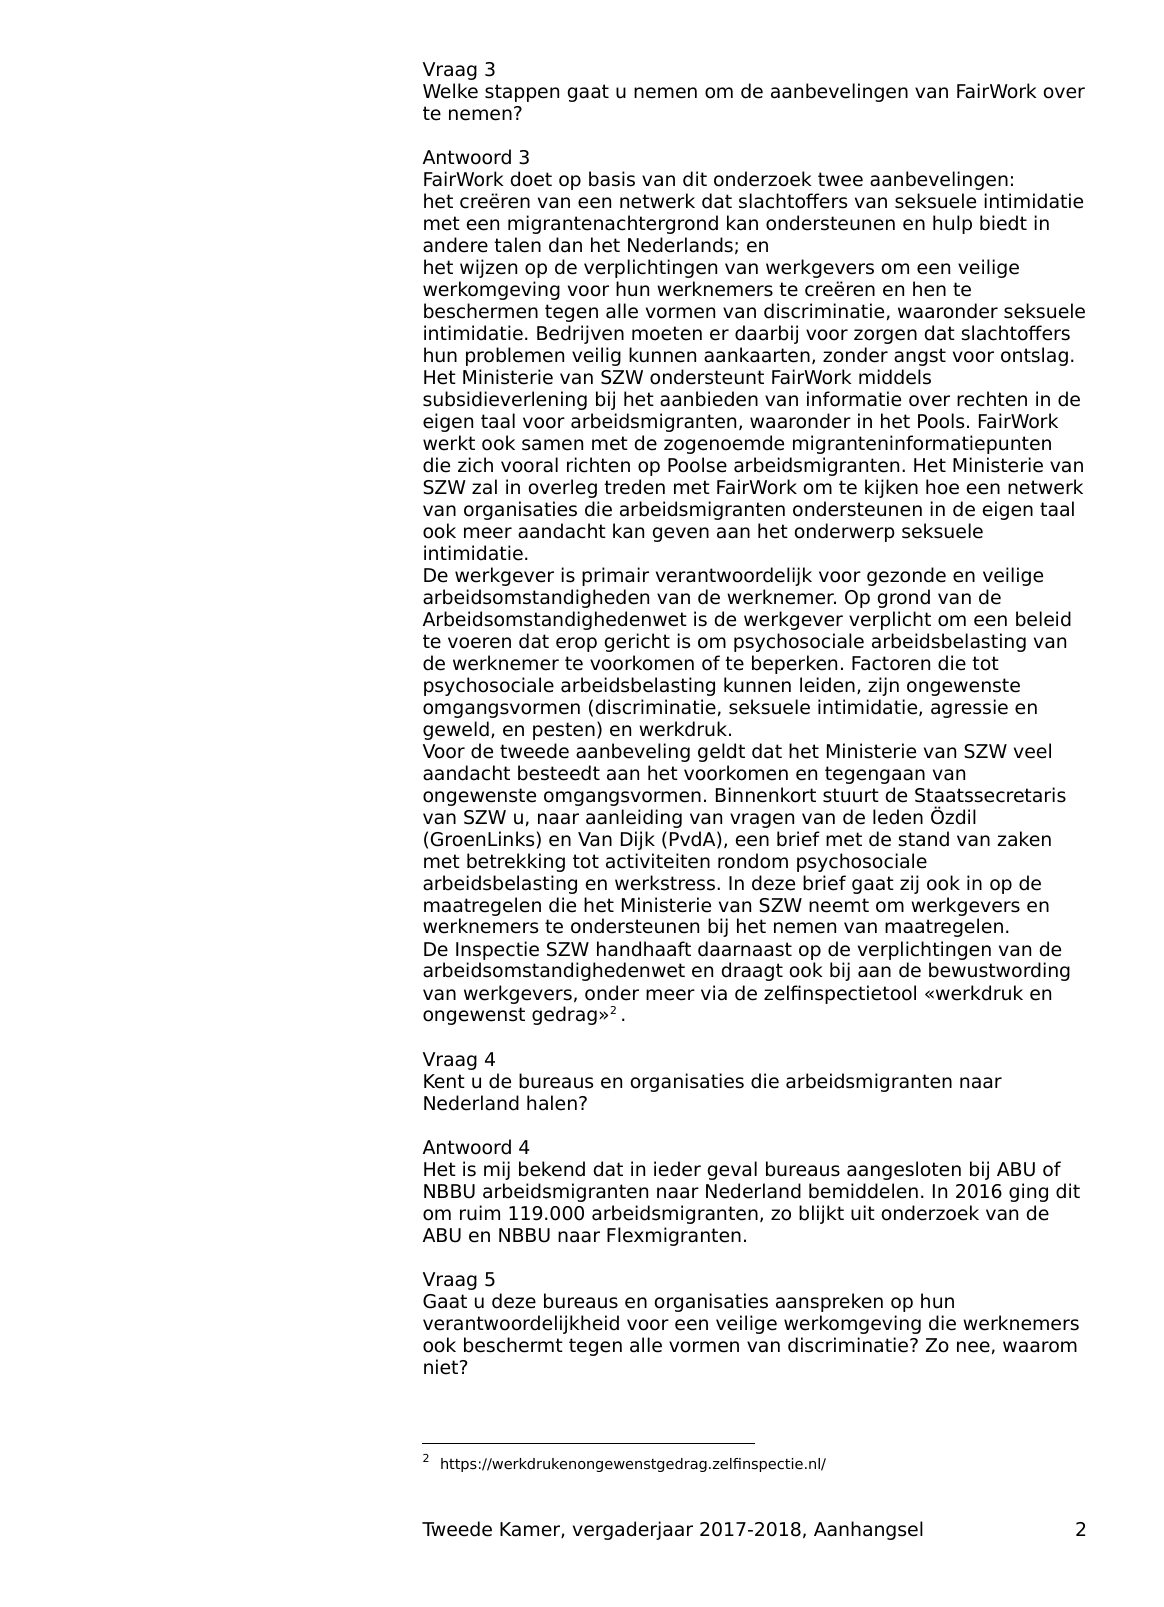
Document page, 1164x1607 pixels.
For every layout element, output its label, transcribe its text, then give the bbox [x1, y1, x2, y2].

text het creëren van een netwerk dat slachtoffers van seksuele intimidatie met een migrantenachtergrond kan ondersteunen en hulp biedt in andere talen dan het Nederlands; en [422, 191, 1087, 257]
text Welke stappen gaat u nemen om de aanbevelingen van FairWork over te nemen? [422, 81, 1087, 125]
text FairWork doet op basis van dit onderzoek twee aanbevelingen: [422, 169, 1087, 191]
text Vraag 4 [422, 1048, 1087, 1071]
text Vraag 5 [422, 1269, 1087, 1291]
text https://werkdrukenongewenstgedrag.zelfinspectie.nl/ [422, 1452, 1087, 1474]
text Het is mij bekend dat in ieder geval bureaus aangesloten bij ABU of NBBU arbeidsmigranten naar Nederland bemiddelen. In 2016 ging dit om ruim 119.000 arbeidsmigranten, zo blijkt uit onderzoek van de ABU en NBBU naar Flexmigranten. [422, 1159, 1087, 1247]
text Antwoord 3 [422, 147, 1087, 169]
text Vraag 3 [422, 59, 1087, 81]
text De werkgever is primair verantwoordelijk voor gezonde en veilige arbeidsomstandigheden van de werknemer. Op grond van de Arbeidsomstandighedenwet is de werkgever verplicht om een beleid te voeren dat erop gericht is om psychosociale arbeidsbelasting van de werknemer te voorkomen of te beperken. Factoren die tot psychosociale arbeidsbelasting kunnen leiden, zijn ongewenste omgangsvormen (discriminatie, seksuele intimidatie, agressie en geweld, en pesten) en werkdruk. [422, 565, 1087, 741]
text het wijzen op de verplichtingen van werkgevers om een veilige werkomgeving voor hun werknemers te creëren en hen te beschermen tegen alle vormen van discriminatie, waaronder seksuele intimidatie. Bedrijven moeten er daarbij voor zorgen dat slachtoffers hun problemen veilig kunnen aankaarten, zonder angst voor ontslag. [422, 257, 1087, 367]
text Antwoord 4 [422, 1137, 1087, 1159]
text De Inspectie SZW handhaaft daarnaast op de verplichtingen van de arbeidsomstandighedenwet en draagt ook bij aan de bewustwording van werkgevers, onder meer via de zelfinspectietool «werkdruk en ongewenst gedrag». [422, 938, 1087, 1026]
text Het Ministerie van SZW ondersteunt FairWork middels subsidieverlening bij het aanbieden van informatie over rechten in de eigen taal voor arbeidsmigranten, waaronder in het Pools. FairWork werkt ook samen met de zogenoemde migranteninformatiepunten die zich vooral richten op Poolse arbeidsmigranten. Het Ministerie van SZW zal in overleg treden met FairWork om te kijken hoe een netwerk van organisaties die arbeidsmigranten ondersteunen in de eigen taal ook meer aandacht kan geven aan het onderwerp seksuele intimidatie. [422, 367, 1087, 565]
text Gaat u deze bureaus en organisaties aanspreken op hun verantwoordelijkheid voor een veilige werkomgeving die werknemers ook beschermt tegen alle vormen van discriminatie? Zo nee, waarom niet? [422, 1291, 1087, 1379]
text Voor de tweede aanbeveling geldt dat het Ministerie van SZW veel aandacht besteedt aan het voorkomen en tegengaan van ongewenste omgangsvormen. Binnenkort stuurt de Staatssecretaris van SZW u, naar aanleiding van vragen van de leden Özdil (GroenLinks) en Van Dijk (PvdA), een brief met de stand van zaken met betrekking tot activiteiten rondom psychosociale arbeidsbelasting en werkstress. In deze brief gaat zij ook in op de maatregelen die het Ministerie van SZW neemt om werkgevers en werknemers te ondersteunen bij het nemen van maatregelen. [422, 741, 1087, 938]
text Kent u de bureaus en organisaties die arbeidsmigranten naar Nederland halen? [422, 1071, 1087, 1114]
